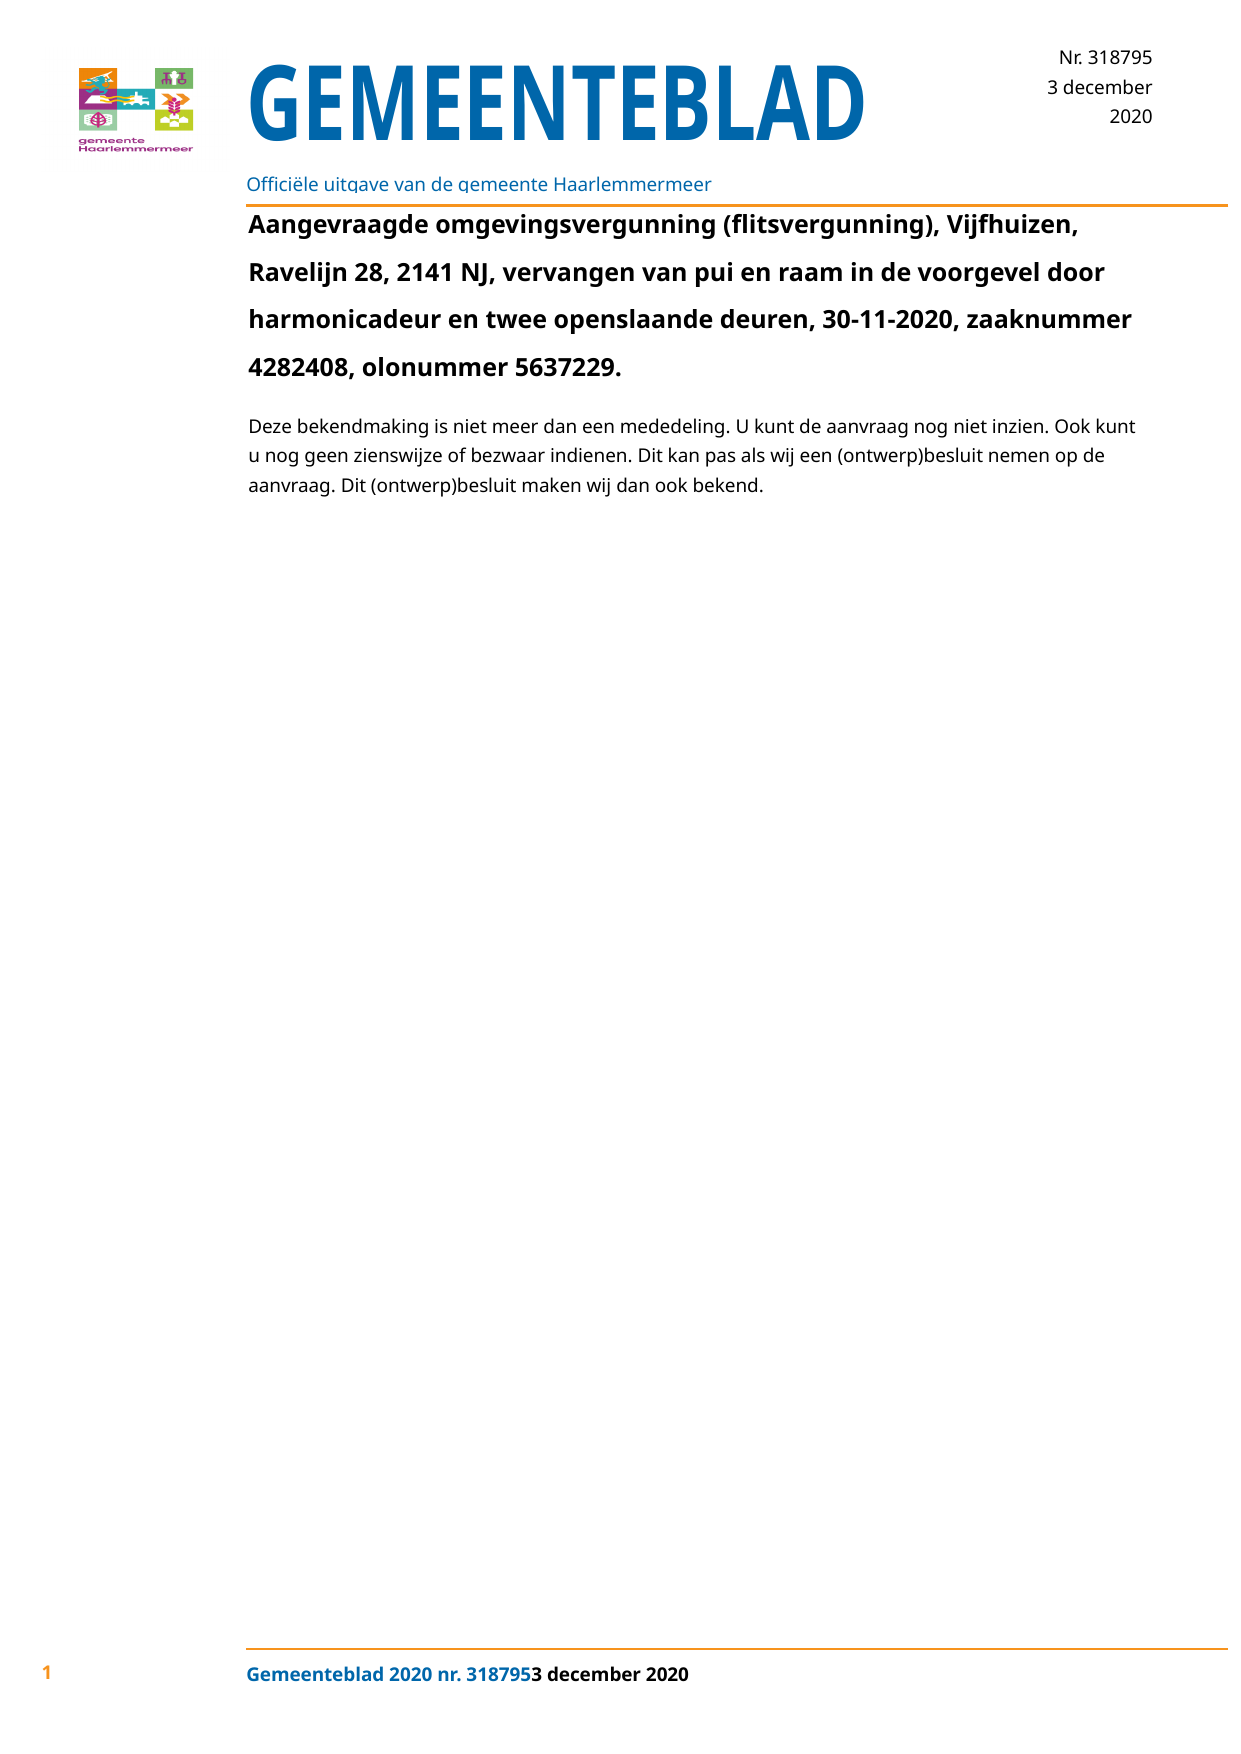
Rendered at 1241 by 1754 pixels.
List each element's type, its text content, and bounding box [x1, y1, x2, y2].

text Deze bekendmaking is niet meer dan een mededeling. U kunt de aanvraag nog niet inzien. Ook kunt u nog geen zienswijze of bezwaar indienen. Dit kan pas als wij een (ontwerp)besluit nemen op de aanvraag. Dit (ontwerp)besluit maken wij dan ook bekend. [248, 413, 1152, 498]
picture [41, 47, 231, 172]
text Aangevraagde omgevingsvergunning (flitsvergunning), Vijfhuizen, Ravelijn 28, 2141 NJ, vervangen van pui en raam in de voorgevel door harmonicadeur en twee openslaande deuren, 30-11-2020, zaaknummer 4282408, olonummer 5637229. [248, 207, 1152, 384]
